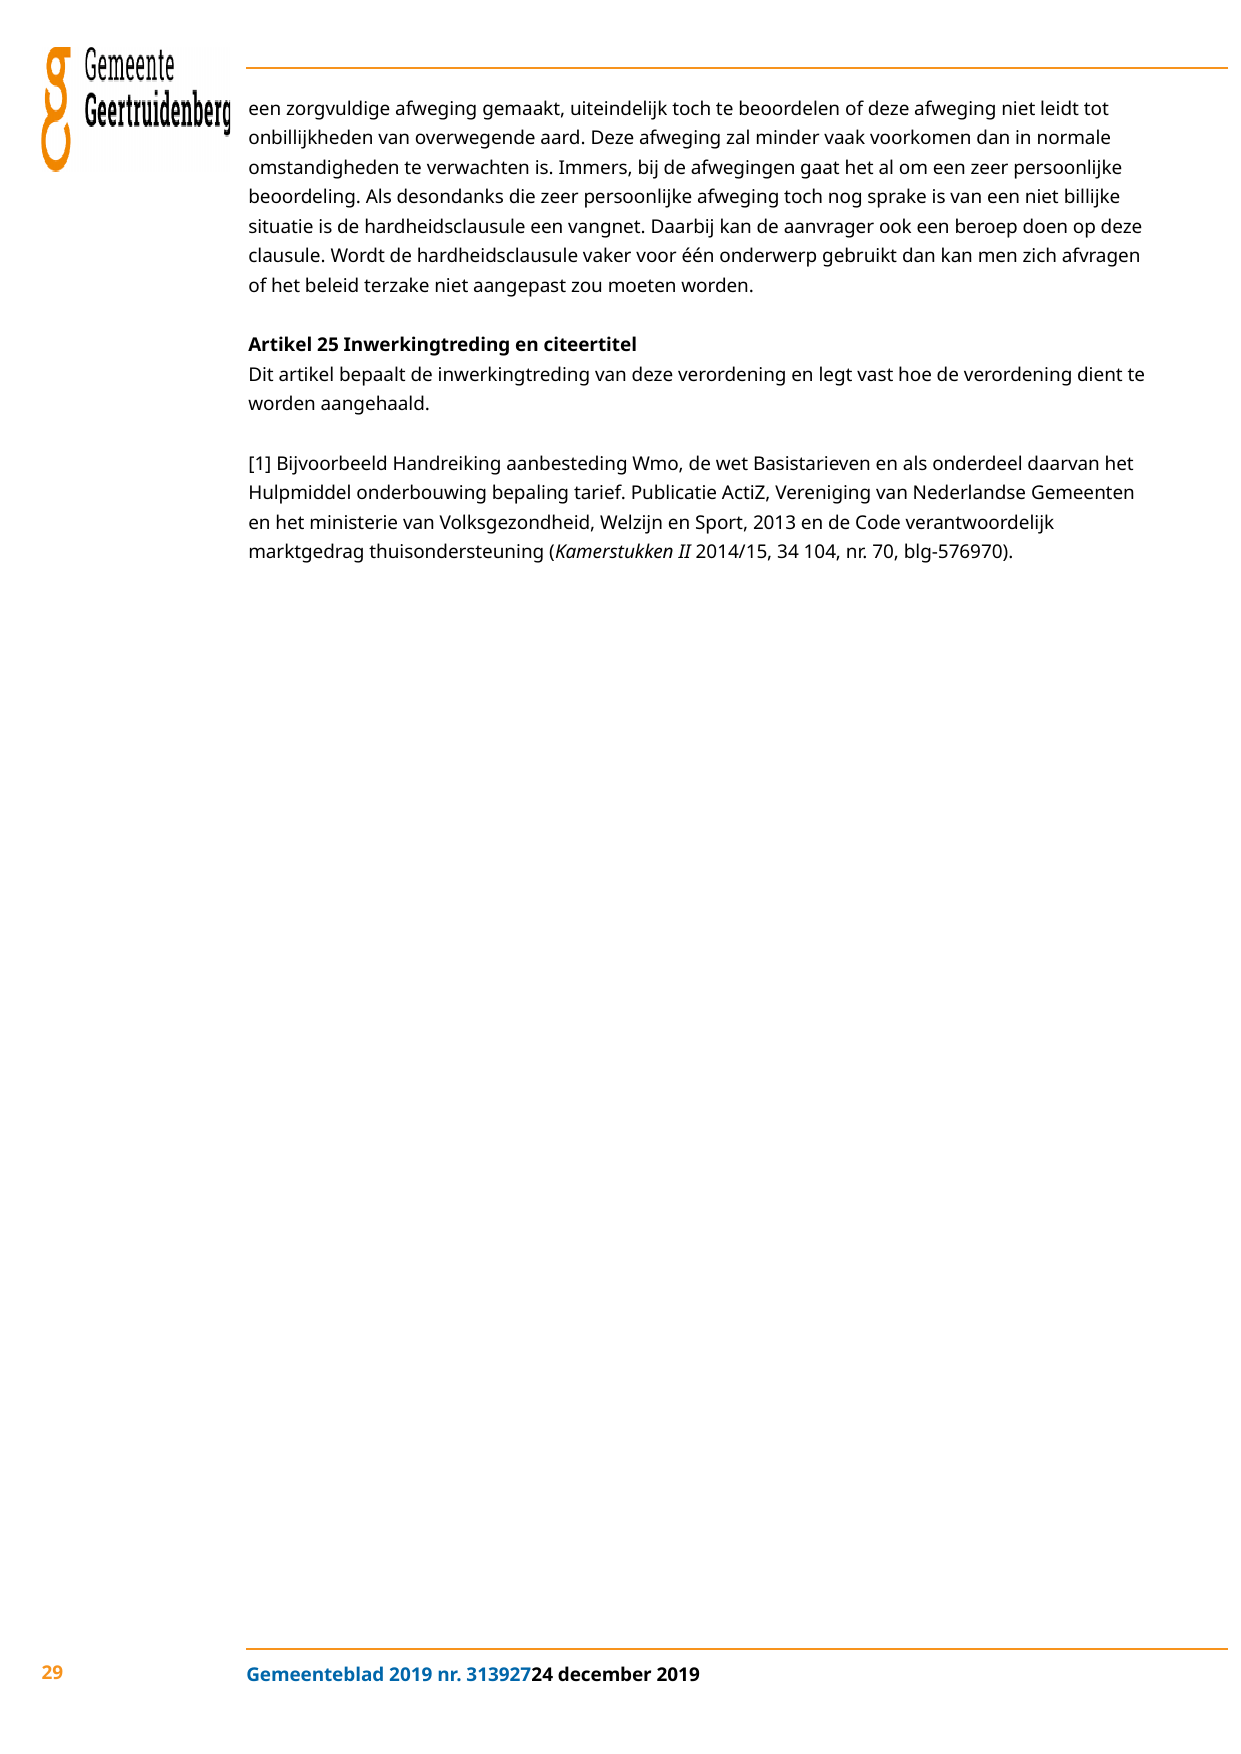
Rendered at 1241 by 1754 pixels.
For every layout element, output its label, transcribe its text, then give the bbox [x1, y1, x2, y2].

text [1] Bijvoorbeeld Handreiking aanbesteding Wmo, de wet Basistarieven en als onderdeel daarvan het Hulpmiddel onderbouwing bepaling tarief. Publicatie ActiZ, Vereniging van Nederlandse Gemeenten en het ministerie van Volksgezondheid, Welzijn en Sport, 2013 en de Code verantwoordelijk marktgedrag thuisondersteuning (Kamerstukken II 2014/15, 34 104, nr. 70, blg-576970). [248, 450, 1152, 564]
text Artikel 25 Inwerkingtreding en citeertitel [248, 331, 1152, 357]
text een zorgvuldige afweging gemaakt, uiteindelijk toch te beoordelen of deze afweging niet leidt tot onbillijkheden van overwegende aard. Deze afweging zal minder vaak voorkomen dan in normale omstandigheden te verwachten is. Immers, bij de afwegingen gaat het al om een zeer persoonlijke beoordeling. Als desondanks die zeer persoonlijke afweging toch nog sprake is van een niet billijke situatie is de hardheidsclausule een vangnet. Daarbij kan de aanvrager ook een beroep doen op deze clausule. Wordt de hardheidsclausule vaker voor één onderwerp gebruikt dan kan men zich afvragen of het beleid terzake niet aangepast zou moeten worden. [248, 95, 1152, 298]
picture [41, 47, 231, 172]
text Dit artikel bepaalt de inwerkingtreding van deze verordening en legt vast hoe de verordening dient te worden aangehaald. [248, 361, 1152, 416]
